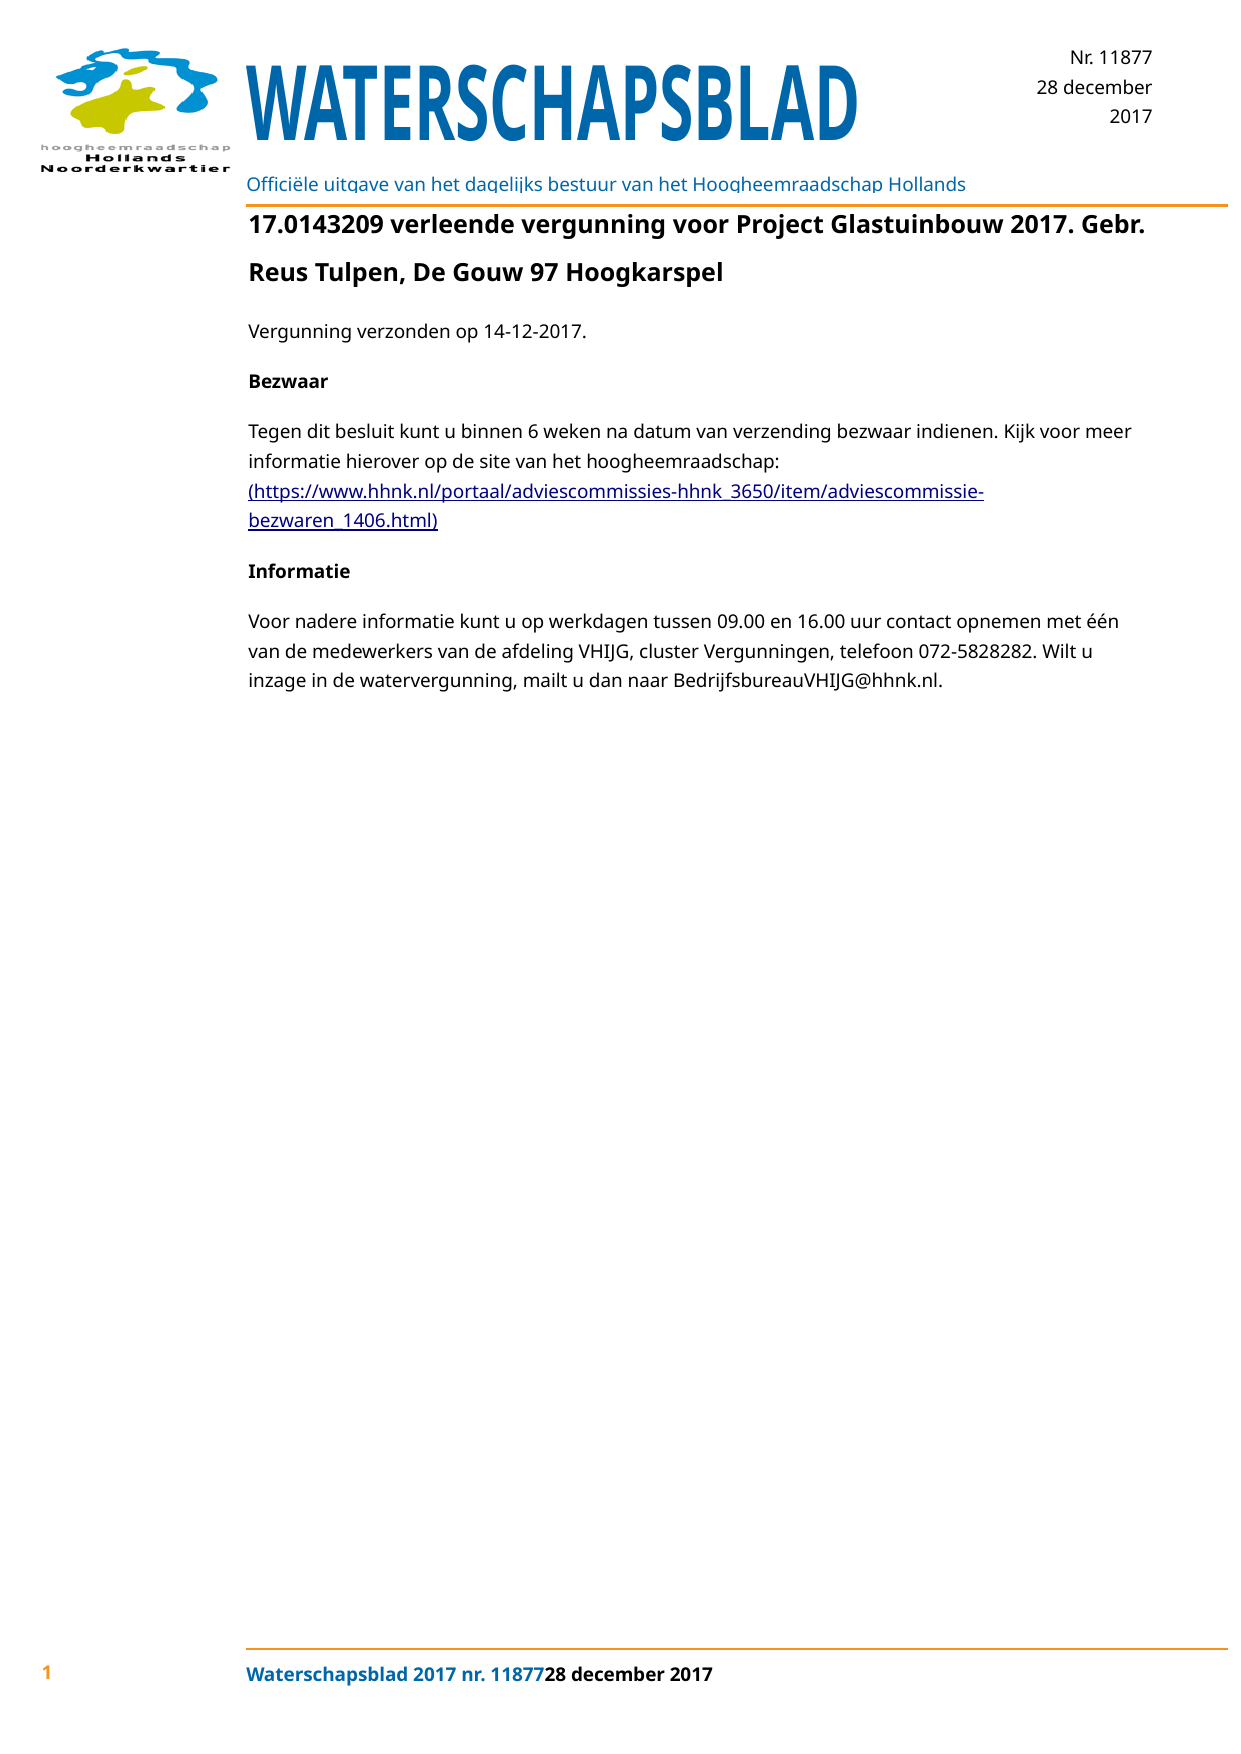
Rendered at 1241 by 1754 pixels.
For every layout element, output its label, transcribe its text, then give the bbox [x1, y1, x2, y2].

text 17.0143209 verleende vergunning voor Project Glastuinbouw 2017. Gebr. Reus Tulpen, De Gouw 97 Hoogkarspel [248, 207, 1152, 288]
text Tegen dit besluit kunt u binnen 6 weken na datum van verzending bezwaar indienen. Kijk voor meer informatie hierover op de site van het hoogheemraadschap: (https://www.hhnk.nl/portaal/adviescommissies-hhnk_3650/item/adviescommissie-bezwaren_1406.html) [248, 419, 1152, 533]
text Informatie [248, 558, 1152, 584]
text Vergunning verzonden op 14-12-2017. [248, 318, 1152, 344]
picture [41, 47, 231, 172]
text Bezwaar [248, 368, 1152, 394]
text Voor nadere informatie kunt u op werkdagen tussen 09.00 en 16.00 uur contact opnemen met één van de medewerkers van de afdeling VHIJG, cluster Vergunningen, telefoon 072-5828282. Wilt u inzage in de watervergunning, mailt u dan naar BedrijfsbureauVHIJG@hhnk.nl. [248, 608, 1152, 693]
